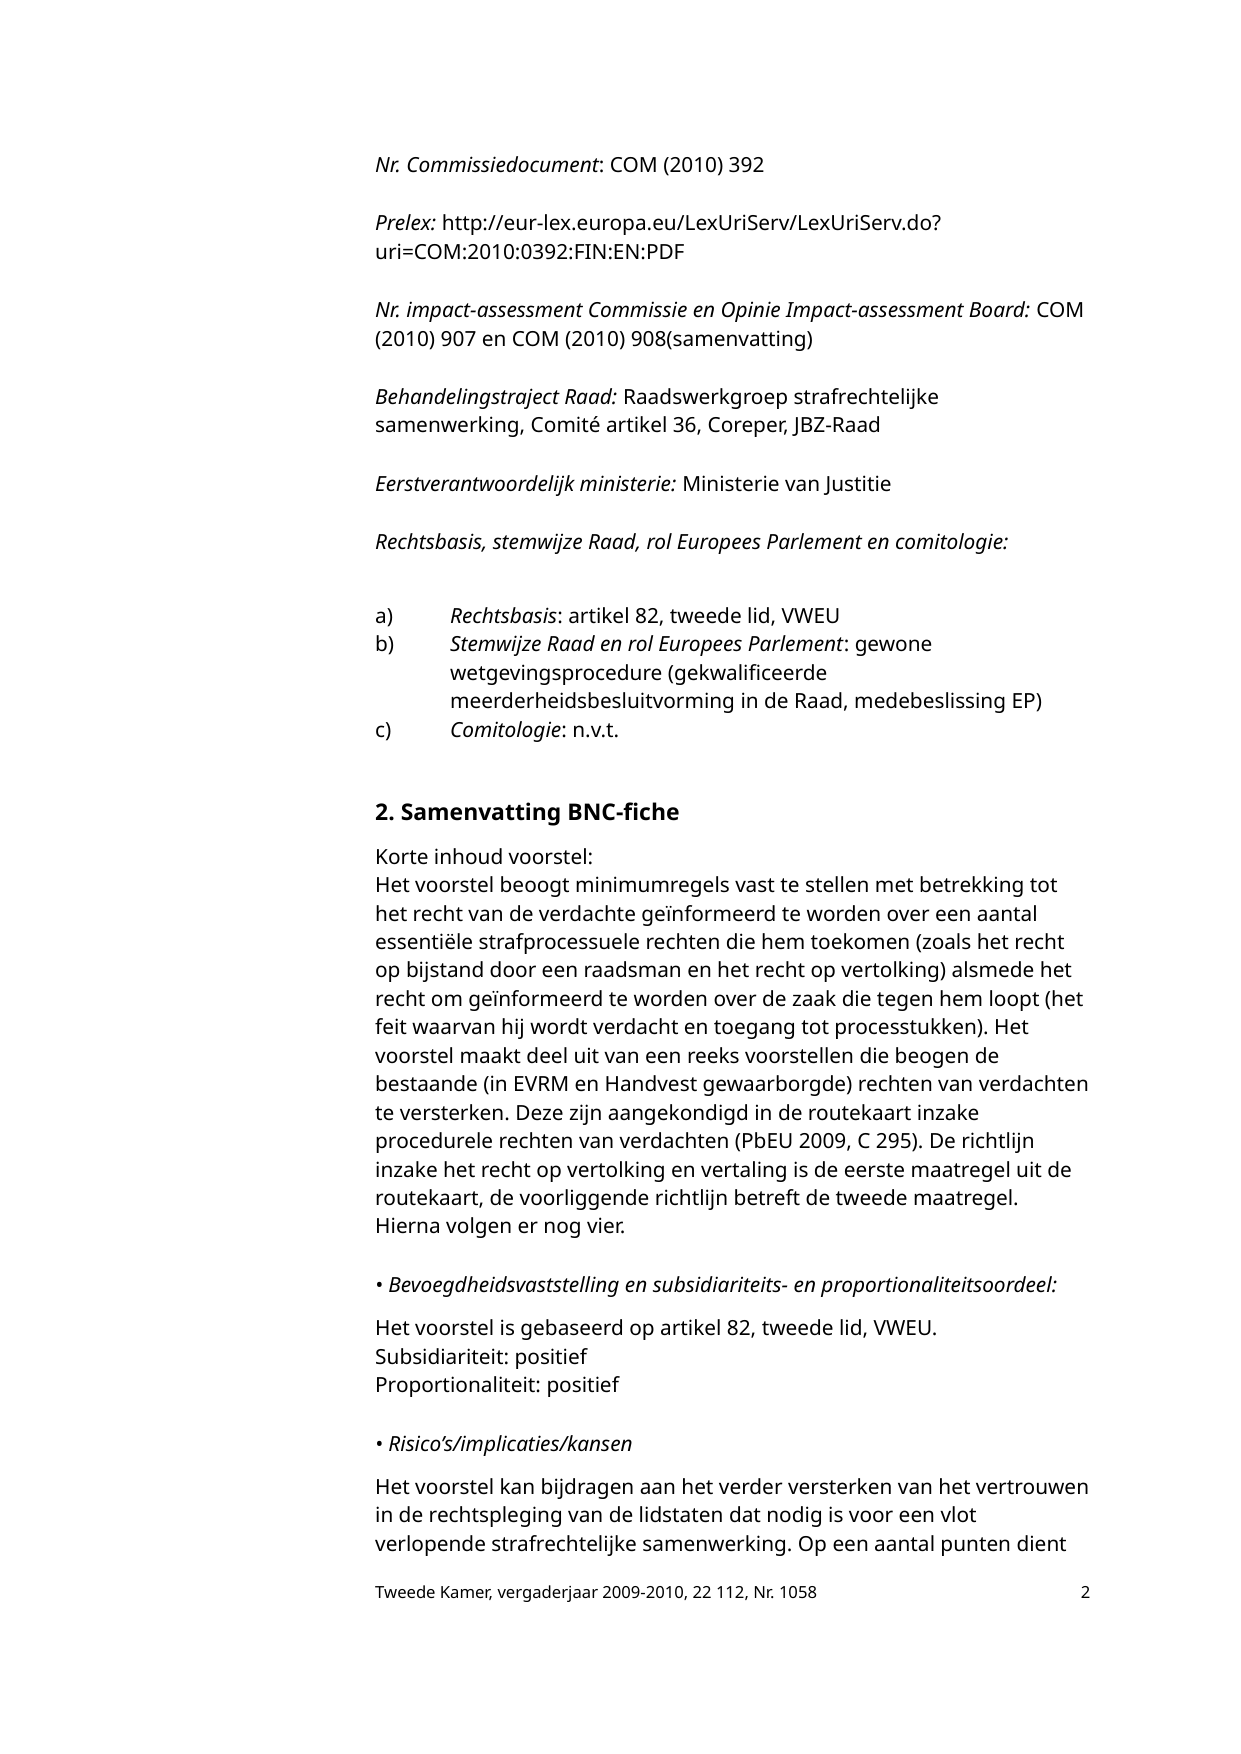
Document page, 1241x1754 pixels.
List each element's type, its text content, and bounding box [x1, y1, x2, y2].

text Prelex: http://eur-lex.europa.eu/LexUriServ/LexUriServ.do?uri=COM:2010:0392:FIN:EN:PDF [375, 208, 1090, 265]
text Het voorstel beoogt minimumregels vast te stellen met betrekking tot het recht van de verdachte geïnformeerd te worden over een aantal essentiële strafprocessuele rechten die hem toekomen (zoals het recht op bijstand door een raadsman en het recht op vertolking) alsmede het recht om geïnformeerd te worden over de zaak die tegen hem loopt (het feit waarvan hij wordt verdacht en toegang tot processtukken). Het voorstel maakt deel uit van een reeks voorstellen die beogen de bestaande (in EVRM en Handvest gewaarborgde) rechten van verdachten te versterken. Deze zijn aangekondigd in de routekaart inzake procedurele rechten van verdachten (PbEU 2009, C 295). De richtlijn inzake het recht op vertolking en vertaling is de eerste maatregel uit de routekaart, de voorliggende richtlijn betreft de tweede maatregel. Hierna volgen er nog vier. [375, 870, 1090, 1240]
text Behandelingstraject Raad: Raadswerkgroep strafrechtelijke samenwerking, Comité artikel 36, Coreper, JBZ-Raad [375, 382, 1090, 439]
text Korte inhoud voorstel: [375, 842, 1090, 870]
text Proportionaliteit: positief [375, 1370, 1090, 1399]
text • Risico’s/implicaties/kansen [375, 1429, 1090, 1457]
text Het voorstel is gebaseerd op artikel 82, tweede lid, VWEU. [375, 1313, 1090, 1342]
list Rechtsbasis: artikel 82, tweede lid, VWEU [375, 601, 1090, 629]
text Het voorstel kan bijdragen aan het verder versterken van het vertrouwen in de rechtspleging van de lidstaten dat nodig is voor een vlot verlopende strafrechtelijke samenwerking. Op een aantal punten dient [375, 1472, 1090, 1557]
text Subsidiariteit: positief [375, 1342, 1090, 1370]
text Eerstverantwoordelijk ministerie: Ministerie van Justitie [375, 469, 1090, 497]
list Comitologie: n.v.t. [375, 715, 1090, 743]
subtitle 2. Samenvatting BNC-fiche [375, 796, 1090, 827]
text Nr. Commissiedocument: COM (2010) 392 [375, 150, 1090, 178]
list Stemwijze Raad en rol Europees Parlement: gewone wetgevingsprocedure (gekwalificeerde meerderheidsbesluitvorming in de Raad, medebeslissing EP) [375, 629, 1090, 715]
text Nr. impact-assessment Commissie en Opinie Impact-assessment Board: COM (2010) 907 en COM (2010) 908(samenvatting) [375, 295, 1090, 352]
text • Bevoegdheidsvaststelling en subsidiariteits- en proportionaliteitsoordeel: [375, 1270, 1090, 1298]
text Rechtsbasis, stemwijze Raad, rol Europees Parlement en comitologie: [375, 527, 1090, 556]
